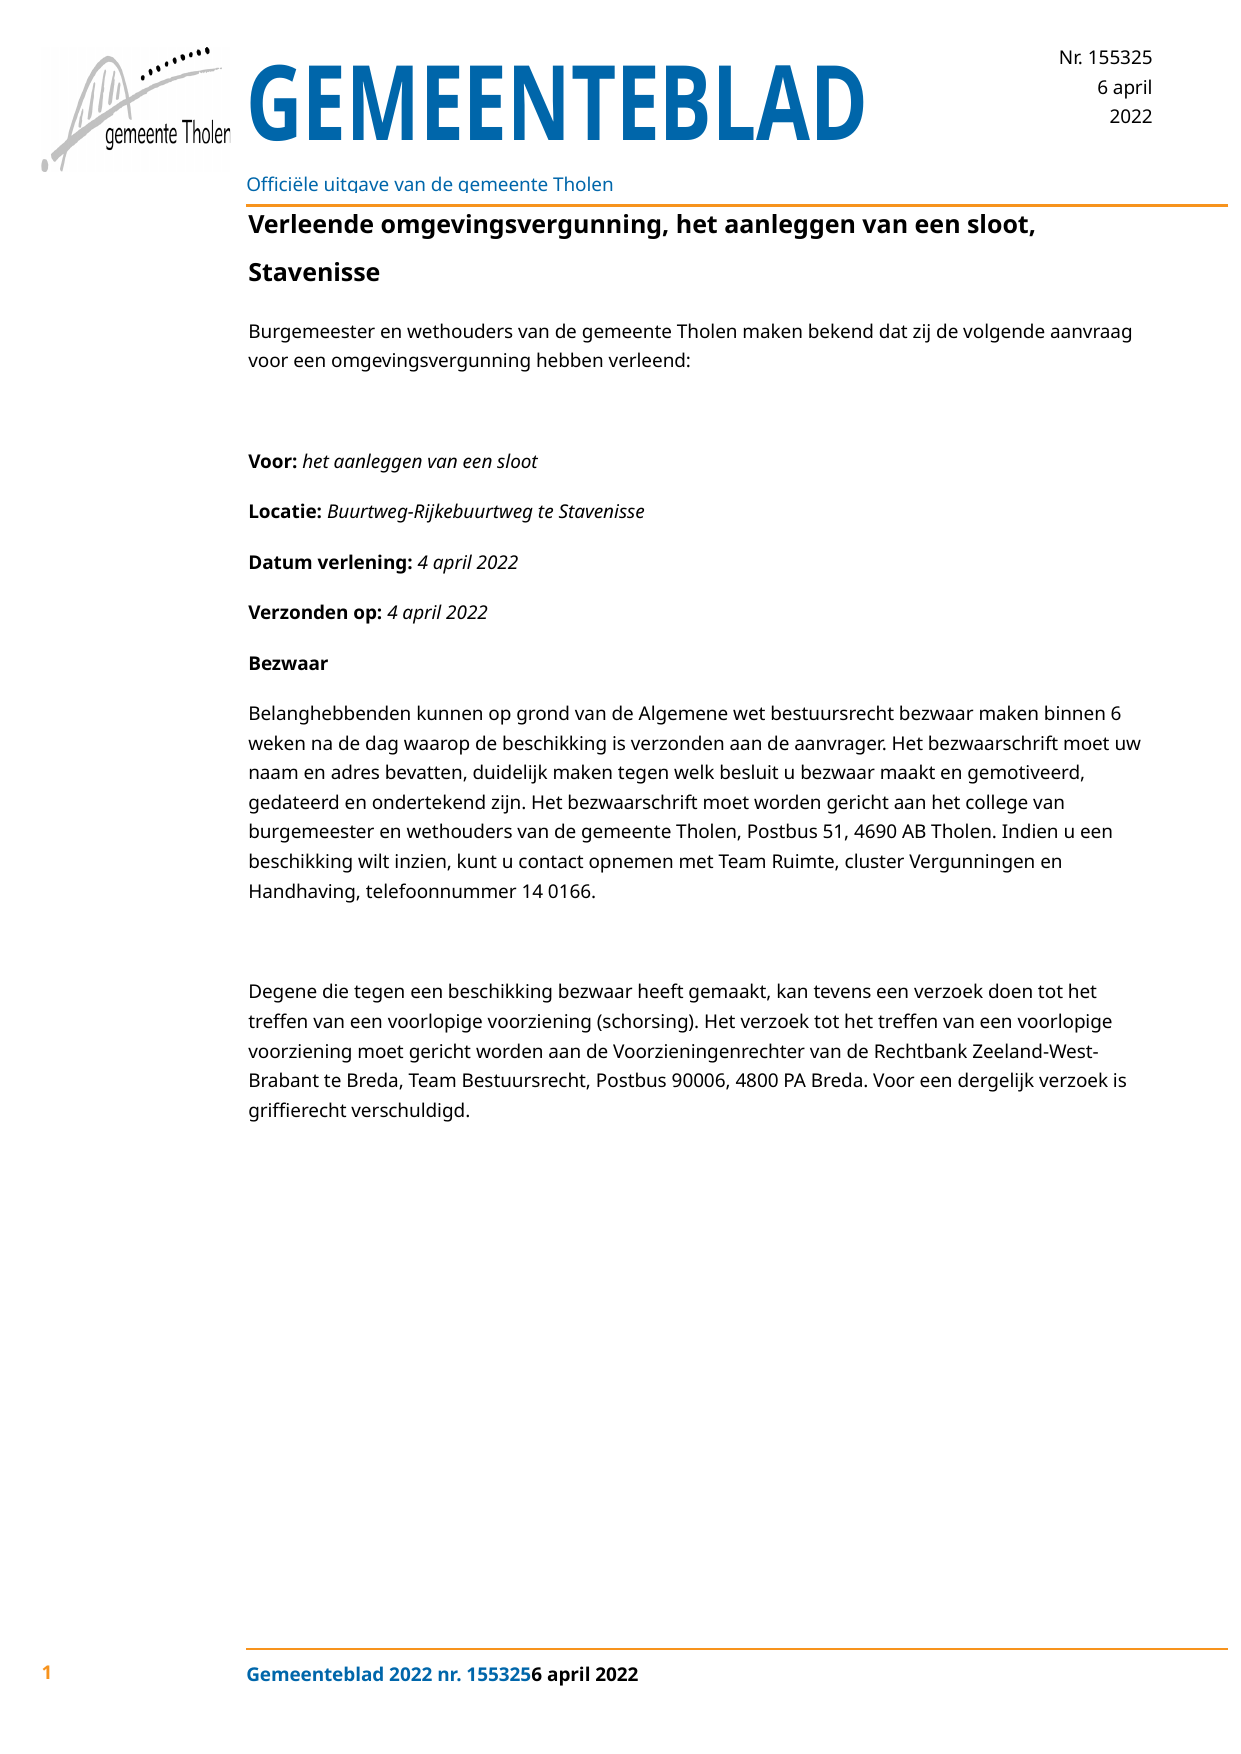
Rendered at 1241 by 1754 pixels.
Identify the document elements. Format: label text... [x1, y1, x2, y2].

text Verleende omgevingsvergunning, het aanleggen van een sloot, Stavenisse [248, 207, 1152, 288]
text Datum verlening: 4 april 2022 [248, 549, 1152, 575]
text Verzonden op: 4 april 2022 [248, 599, 1152, 625]
text Degene die tegen een beschikking bezwaar heeft gemaakt, kan tevens een verzoek doen tot het treffen van een voorlopige voorziening (schorsing). Het verzoek tot het treffen van een voorlopige voorziening moet gericht worden aan de Voorzieningenrechter van de Rechtbank Zeeland-West-Brabant te Breda, Team Bestuursrecht, Postbus 90006, 4800 PA Breda. Voor een dergelijk verzoek is griffierecht verschuldigd. [248, 979, 1152, 1123]
text Bezwaar [248, 650, 1152, 676]
text Belanghebbenden kunnen op grond van de Algemene wet bestuursrecht bezwaar maken binnen 6 weken na de dag waarop de beschikking is verzonden aan de aanvrager. Het bezwaarschrift moet uw naam en adres bevatten, duidelijk maken tegen welk besluit u bezwaar maakt en gemotiveerd, gedateerd en ondertekend zijn. Het bezwaarschrift moet worden gericht aan het college van burgemeester en wethouders van de gemeente Tholen, Postbus 51, 4690 AB Tholen. Indien u een beschikking wilt inzien, kunt u contact opnemen met Team Ruimte, cluster Vergunningen en Handhaving, telefoonnummer 14 0166. [248, 700, 1152, 904]
text Voor: het aanleggen van een sloot [248, 448, 1152, 474]
picture [41, 47, 231, 172]
text Burgemeester en wethouders van de gemeente Tholen maken bekend dat zij de volgende aanvraag voor een omgevingsvergunning hebben verleend: [248, 318, 1152, 373]
text Locatie: Buurtweg-Rijkebuurtweg te Stavenisse [248, 499, 1152, 524]
